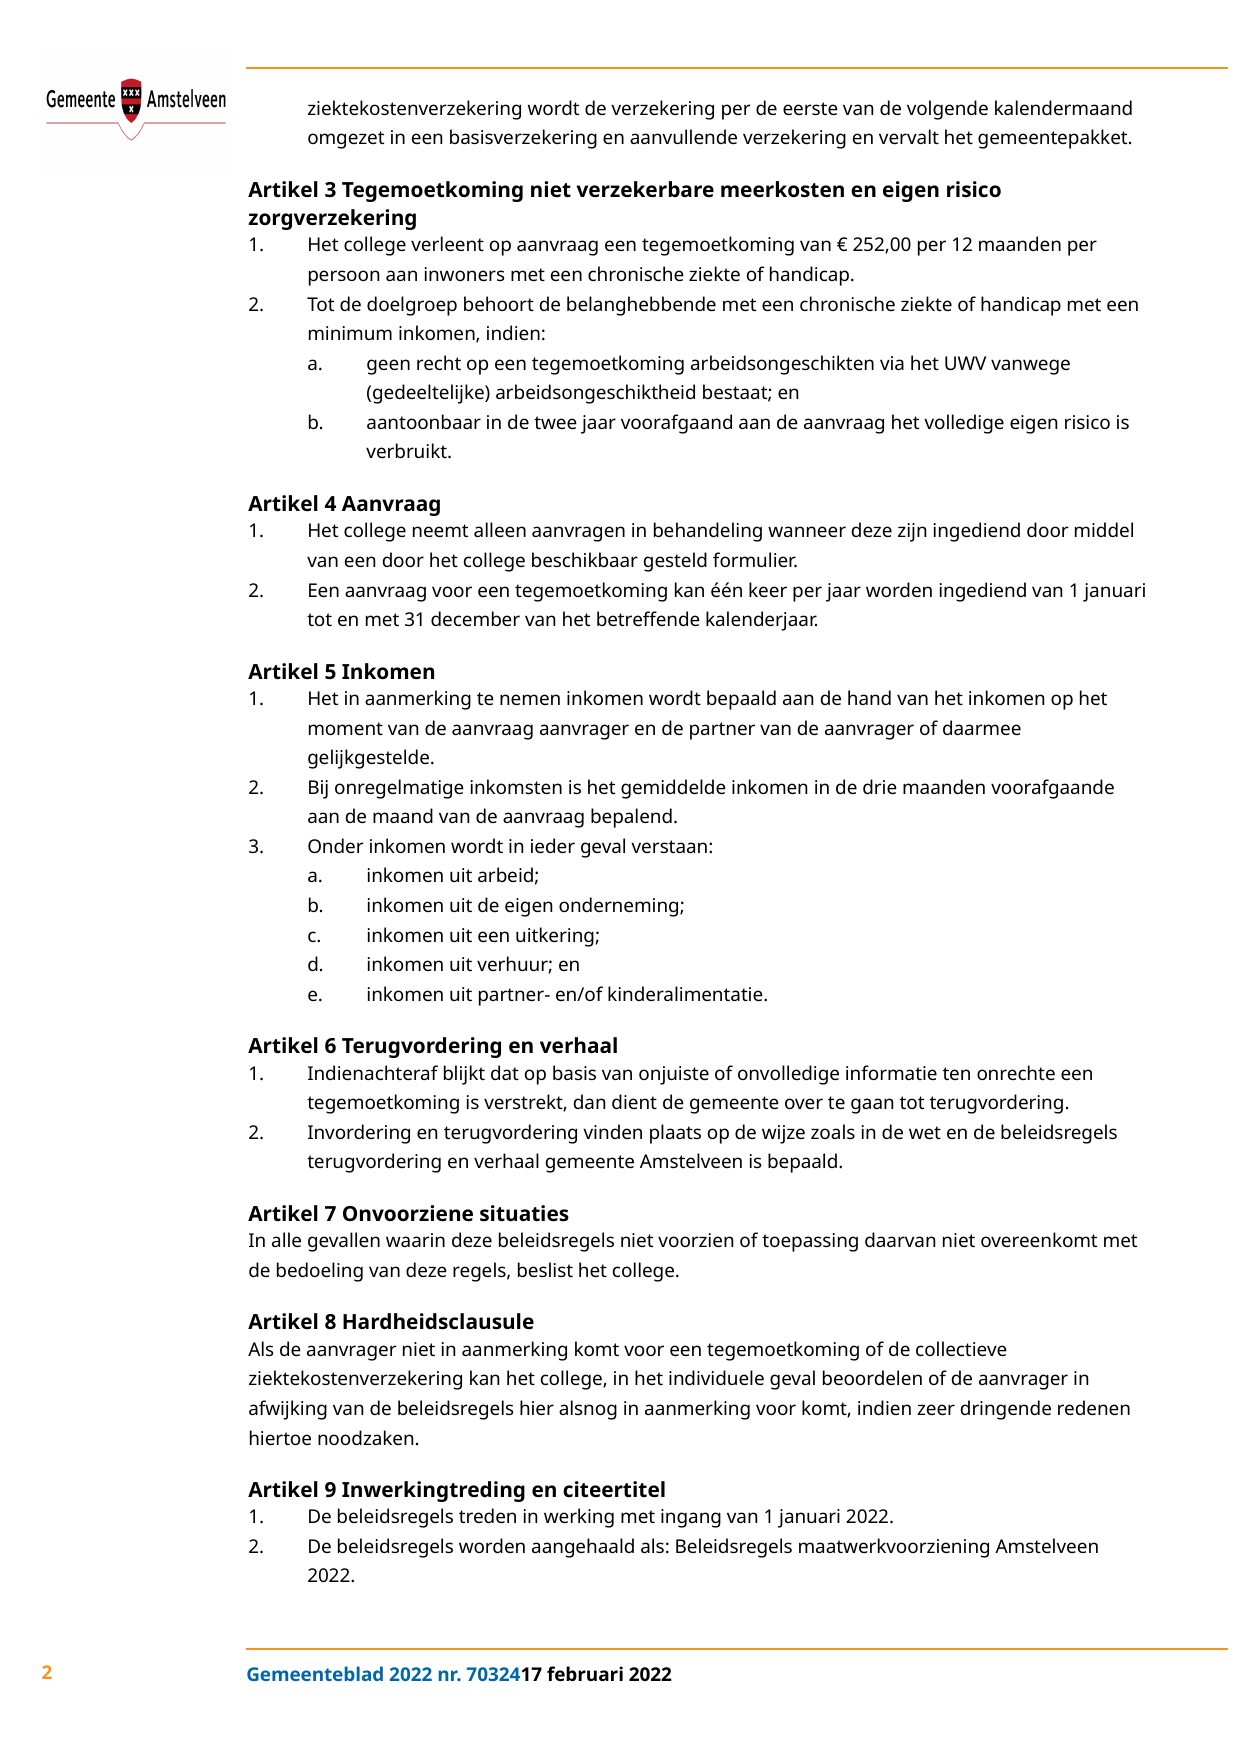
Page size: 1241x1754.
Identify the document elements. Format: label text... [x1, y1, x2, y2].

text Artikel 3 Tegemoetkoming niet verzekerbare meerkosten en eigen risico zorgverzekering [248, 175, 1152, 232]
text Artikel 4 Aanvraag [248, 489, 1152, 518]
list ziektekostenverzekering wordt de verzekering per de eerste van de volgende kalendermaand omgezet in een basisverzekering en aanvullende verzekering en vervalt het gemeentepakket. [248, 95, 1152, 150]
list Onder inkomen wordt in ieder geval verstaan: [248, 833, 1152, 859]
list De beleidsregels treden in werking met ingang van 1 januari 2022. [248, 1503, 1152, 1529]
picture [41, 47, 231, 172]
list inkomen uit arbeid; [307, 863, 1152, 888]
list Invordering en terugvordering vinden plaats op de wijze zoals in de wet en de beleidsregels terugvordering en verhaal gemeente Amstelveen is bepaald. [248, 1119, 1152, 1174]
list Bij onregelmatige inkomsten is het gemiddelde inkomen in de drie maanden voorafgaande aan de maand van de aanvraag bepalend. [248, 774, 1152, 829]
text Artikel 6 Terugvordering en verhaal [248, 1031, 1152, 1060]
list inkomen uit een uitkering; [307, 922, 1152, 948]
text Artikel 7 Onvoorziene situaties [248, 1199, 1152, 1227]
text Artikel 9 Inwerkingtreding en citeertitel [248, 1475, 1152, 1503]
list geen recht op een tegemoetkoming arbeidsongeschikten via het UWV vanwege (gedeeltelijke) arbeidsongeschiktheid bestaat; en [307, 350, 1152, 405]
list inkomen uit verhuur; en [307, 951, 1152, 977]
text In alle gevallen waarin deze beleidsregels niet voorzien of toepassing daarvan niet overeenkomt met de bedoeling van deze regels, beslist het college. [248, 1227, 1152, 1283]
list aantoonbaar in de twee jaar voorafgaand aan de aanvraag het volledige eigen risico is verbruikt. [307, 409, 1152, 464]
list inkomen uit de eigen onderneming; [307, 892, 1152, 918]
list Indienachteraf blijkt dat op basis van onjuiste of onvolledige informatie ten onrechte een tegemoetkoming is verstrekt, dan dient de gemeente over te gaan tot terugvordering. [248, 1060, 1152, 1115]
text Als de aanvrager niet in aanmerking komt voor een tegemoetkoming of de collectieve ziektekostenverzekering kan het college, in het individuele geval beoordelen of de aanvrager in afwijking van de beleidsregels hier alsnog in aanmerking voor komt, indien zeer dringende redenen hiertoe noodzaken. [248, 1336, 1152, 1450]
text Artikel 5 Inkomen [248, 657, 1152, 685]
list Het in aanmerking te nemen inkomen wordt bepaald aan de hand van het inkomen op het moment van de aanvraag aanvrager en de partner van de aanvrager of daarmee gelijkgestelde. [248, 685, 1152, 770]
list Tot de doelgroep behoort de belanghebbende met een chronische ziekte of handicap met een minimum inkomen, indien: [248, 291, 1152, 346]
list De beleidsregels worden aangehaald als: Beleidsregels maatwerkvoorziening Amstelveen 2022. [248, 1533, 1152, 1588]
list Het college neemt alleen aanvragen in behandeling wanneer deze zijn ingediend door middel van een door het college beschikbaar gesteld formulier. [248, 518, 1152, 573]
list inkomen uit partner- en/of kinderalimentatie. [307, 981, 1152, 1007]
list Het college verleent op aanvraag een tegemoetkoming van € 252,00 per 12 maanden per persoon aan inwoners met een chronische ziekte of handicap. [248, 232, 1152, 287]
text Artikel 8 Hardheidsclausule [248, 1307, 1152, 1336]
list Een aanvraag voor een tegemoetkoming kan één keer per jaar worden ingediend van 1 januari tot en met 31 december van het betreffende kalenderjaar. [248, 577, 1152, 632]
